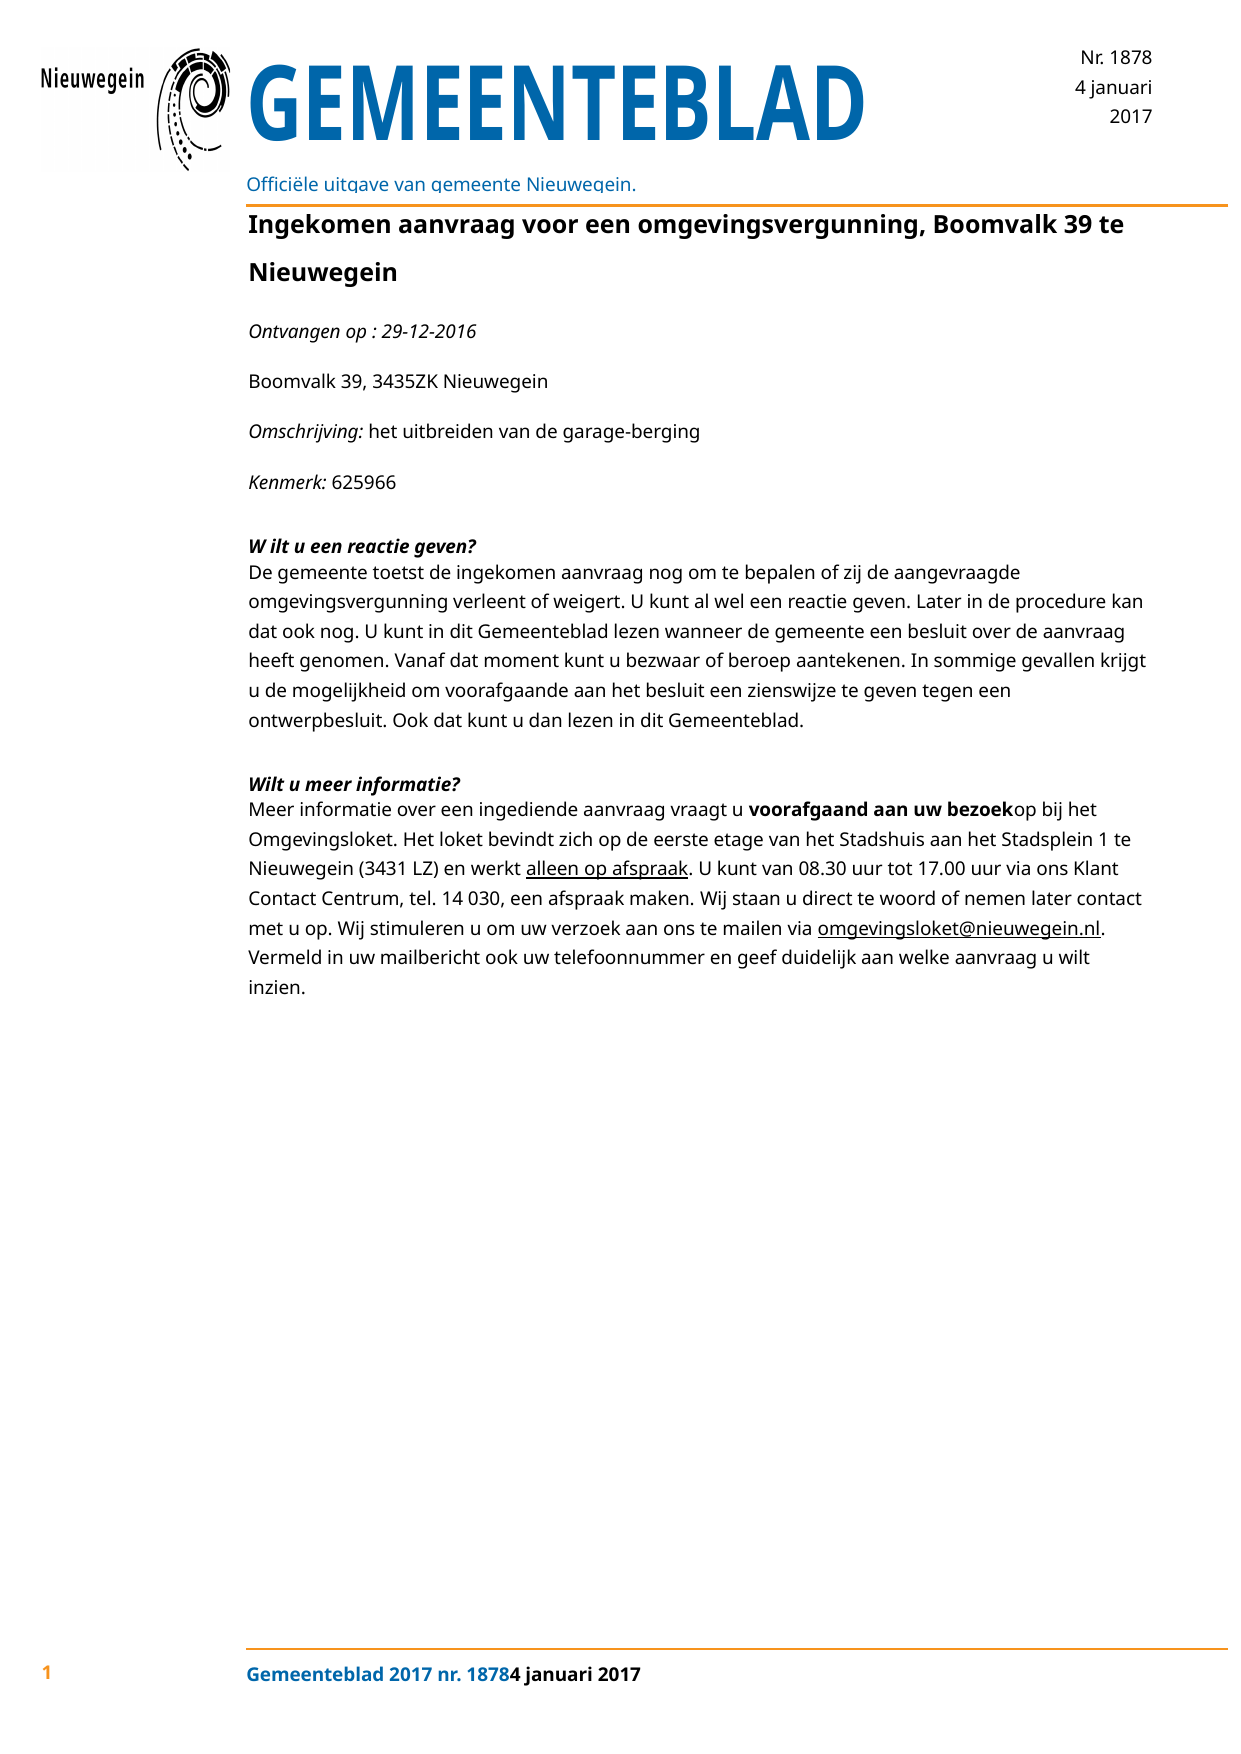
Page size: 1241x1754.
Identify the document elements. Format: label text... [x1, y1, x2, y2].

text Meer informatie over een ingediende aanvraag vraagt u voorafgaand aan uw bezoekop bij het Omgevingsloket. Het loket bevindt zich op de eerste etage van het Stadshuis aan het Stadsplein 1 te Nieuwegein (3431 LZ) en werkt alleen op afspraak. U kunt van 08.30 uur tot 17.00 uur via ons Klant Contact Centrum, tel. 14 030, een afspraak maken. Wij staan u direct te woord of nemen later contact met u op. Wij stimuleren u om uw verzoek aan ons te mailen via omgevingsloket@nieuwegein.nl. Vermeld in uw mailbericht ook uw telefoonnummer en geef duidelijk aan welke aanvraag u wilt inzien. [248, 796, 1152, 1000]
text Ontvangen op : 29-12-2016 [248, 318, 1152, 344]
text Wilt u meer informatie? [248, 771, 1152, 796]
picture [41, 47, 231, 172]
text Boomvalk 39, 3435ZK Nieuwegein [248, 368, 1152, 394]
text Ingekomen aanvraag voor een omgevingsvergunning, Boomvalk 39 te Nieuwegein [248, 207, 1152, 288]
text Kenmerk: 625966 [248, 469, 1152, 495]
text De gemeente toetst de ingekomen aanvraag nog om te bepalen of zij de aangevraagde omgevingsvergunning verleent of weigert. U kunt al wel een reactie geven. Later in de procedure kan dat ook nog. U kunt in dit Gemeenteblad lezen wanneer de gemeente een besluit over de aanvraag heeft genomen. Vanaf dat moment kunt u bezwaar of beroep aantekenen. In sommige gevallen krijgt u de mogelijkheid om voorafgaande aan het besluit een zienswijze te geven tegen een ontwerpbesluit. Ook dat kunt u dan lezen in dit Gemeenteblad. [248, 559, 1152, 732]
text Omschrijving: het uitbreiden van de garage-berging [248, 419, 1152, 444]
text W ilt u een reactie geven? [248, 533, 1152, 559]
